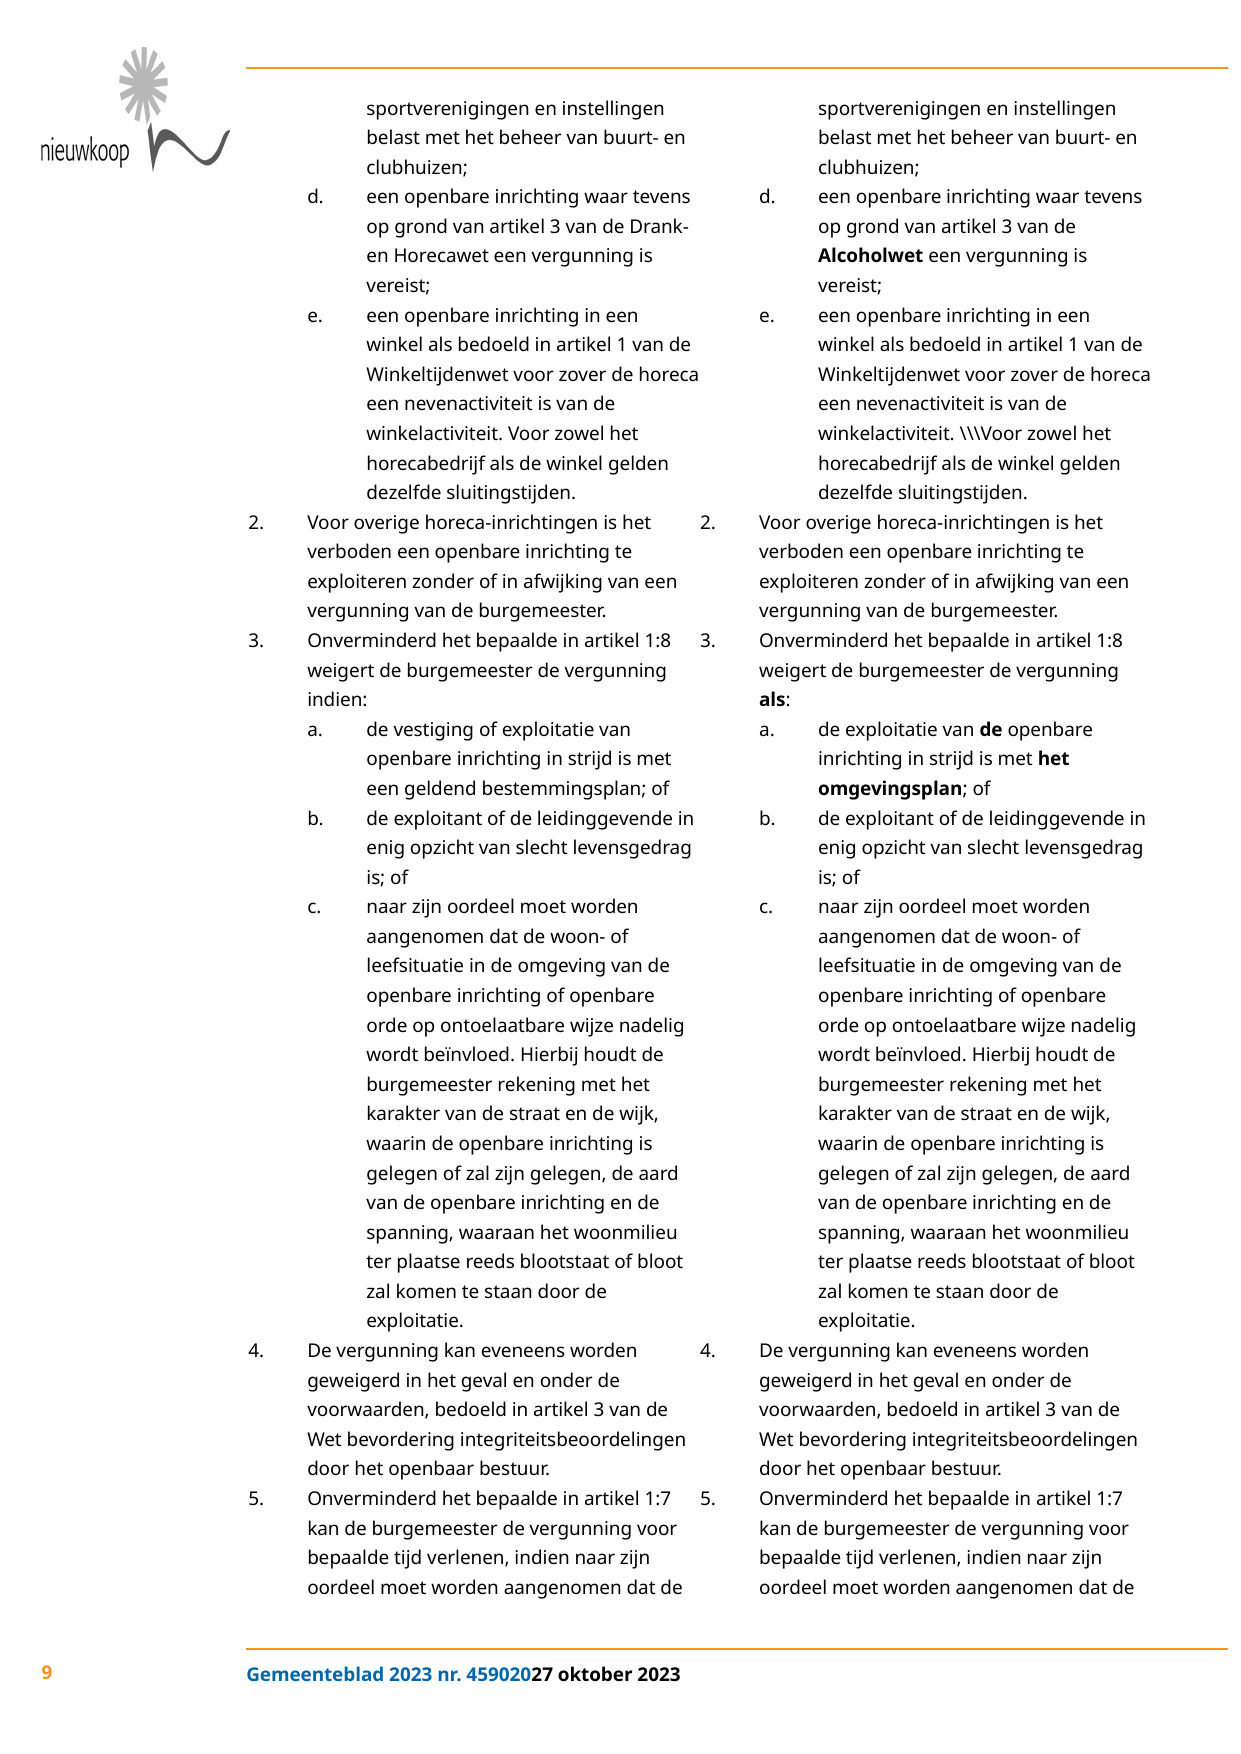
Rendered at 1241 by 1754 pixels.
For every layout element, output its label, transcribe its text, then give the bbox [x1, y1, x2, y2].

table_cell sportverenigingen en instellingen belast met het beheer van buurt- en clubhuizen; een openbare inrichting waar tevens op grond van artikel 3 van de Alcoholwet een vergunning is vereist; een openbare inrichting in een winkel als bedoeld in artikel 1 van de Winkeltijdenwet voor zover de horeca een nevenactiviteit is van de winkelactiviteit. \\\Voor zowel het horecabedrijf als de winkel gelden dezelfde sluitingstijden. Voor overige horeca-inrichtingen is het verboden een openbare inrichting te exploiteren zonder of in afwijking van een vergunning van de burgemeester. Onverminderd het bepaalde in artikel 1:8 weigert de burgemeester de vergunning als: de exploitatie van de openbare inrichting in strijd is met het omgevingsplan; of de exploitant of de leidinggevende in enig opzicht van slecht levensgedrag is; of naar zijn oordeel moet worden aangenomen dat de woon- of leefsituatie in de omgeving van de openbare inrichting of openbare orde op ontoelaatbare wijze nadelig wordt beïnvloed. Hierbij houdt de burgemeester rekening met het karakter van de straat en de wijk, waarin de openbare inrichting is gelegen of zal zijn gelegen, de aard van de openbare inrichting en de spanning, waaraan het woonmilieu ter plaatse reeds blootstaat of bloot zal komen te staan door de exploitatie. De vergunning kan eveneens worden geweigerd in het geval en onder de voorwaarden, bedoeld in artikel 3 van de Wet bevordering integriteitsbeoordelingen door het openbaar bestuur. Onverminderd het bepaalde in artikel 1:7 kan de burgemeester de vergunning voor bepaalde tijd verlenen, indien naar zijn oordeel moet worden aangenomen dat de [700, 95, 1152, 1600]
picture [41, 47, 231, 172]
table_cell sportverenigingen en instellingen belast met het beheer van buurt- en clubhuizen; een openbare inrichting waar tevens op grond van artikel 3 van de Drank- en Horecawet een vergunning is vereist; een openbare inrichting in een winkel als bedoeld in artikel 1 van de Winkeltijdenwet voor zover de horeca een nevenactiviteit is van de winkelactiviteit. Voor zowel het horecabedrijf als de winkel gelden dezelfde sluitingstijden. Voor overige horeca-inrichtingen is het verboden een openbare inrichting te exploiteren zonder of in afwijking van een vergunning van de burgemeester. Onverminderd het bepaalde in artikel 1:8 weigert de burgemeester de vergunning indien: de vestiging of exploitatie van openbare inrichting in strijd is met een geldend bestemmingsplan; of de exploitant of de leidinggevende in enig opzicht van slecht levensgedrag is; of naar zijn oordeel moet worden aangenomen dat de woon- of leefsituatie in de omgeving van de openbare inrichting of openbare orde op ontoelaatbare wijze nadelig wordt beïnvloed. Hierbij houdt de burgemeester rekening met het karakter van de straat en de wijk, waarin de openbare inrichting is gelegen of zal zijn gelegen, de aard van de openbare inrichting en de spanning, waaraan het woonmilieu ter plaatse reeds blootstaat of bloot zal komen te staan door de exploitatie. De vergunning kan eveneens worden geweigerd in het geval en onder de voorwaarden, bedoeld in artikel 3 van de Wet bevordering integriteitsbeoordelingen door het openbaar bestuur. Onverminderd het bepaalde in artikel 1:7 kan de burgemeester de vergunning voor bepaalde tijd verlenen, indien naar zijn oordeel moet worden aangenomen dat de [248, 95, 700, 1600]
